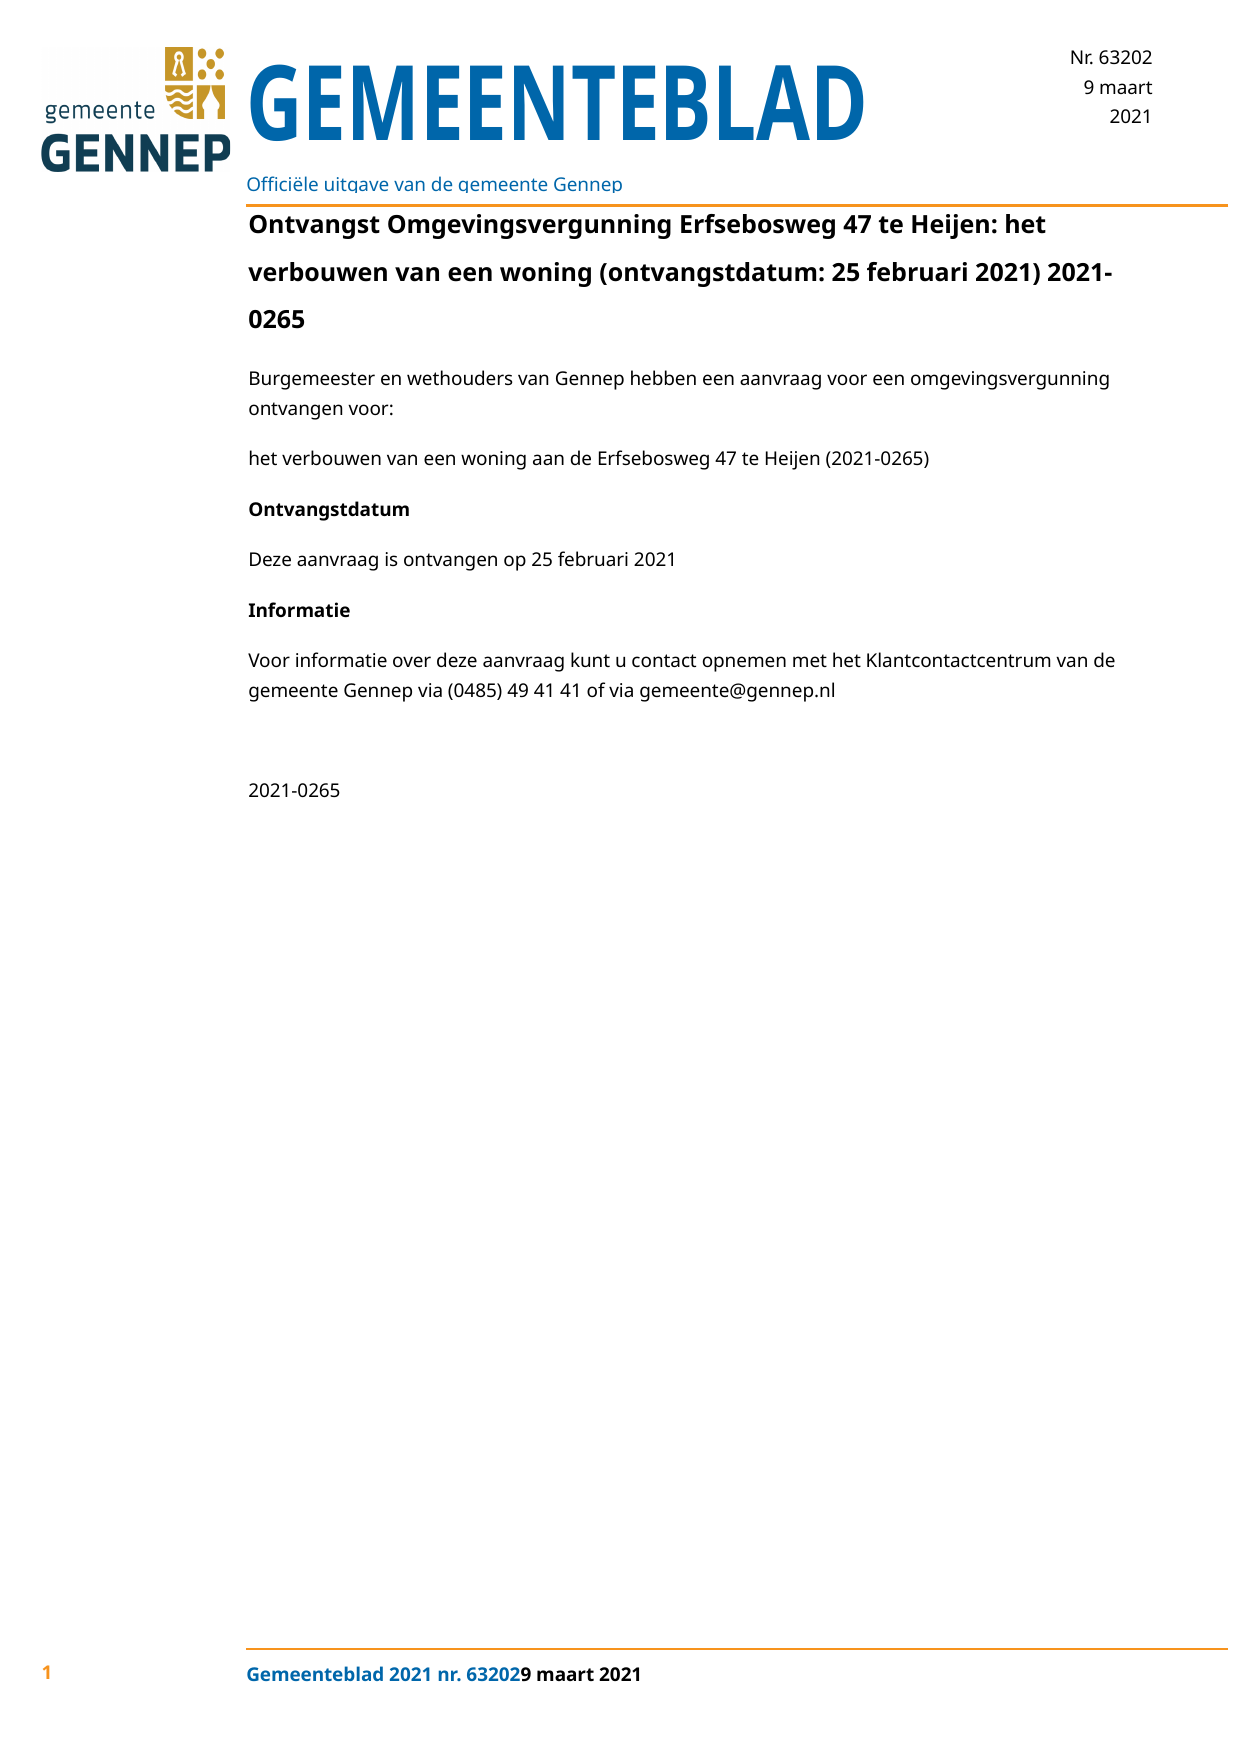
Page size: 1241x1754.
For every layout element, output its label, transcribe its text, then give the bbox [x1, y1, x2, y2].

text Informatie [248, 597, 1152, 622]
text Voor informatie over deze aanvraag kunt u contact opnemen met het Klantcontactcentrum van de gemeente Gennep via (0485) 49 41 41 of via gemeente@gennep.nl [248, 647, 1152, 702]
picture [41, 47, 231, 172]
text Ontvangst Omgevingsvergunning Erfsebosweg 47 te Heijen: het verbouwen van een woning (ontvangstdatum: 25 februari 2021) 2021-0265 [248, 207, 1152, 336]
text Ontvangstdatum [248, 496, 1152, 522]
text 2021-0265 [248, 778, 1152, 803]
text Burgemeester en wethouders van Gennep hebben een aanvraag voor een omgevingsvergunning ontvangen voor: [248, 366, 1152, 421]
text het verbouwen van een woning aan de Erfsebosweg 47 te Heijen (2021-0265) [248, 446, 1152, 471]
text Deze aanvraag is ontvangen op 25 februari 2021 [248, 546, 1152, 572]
